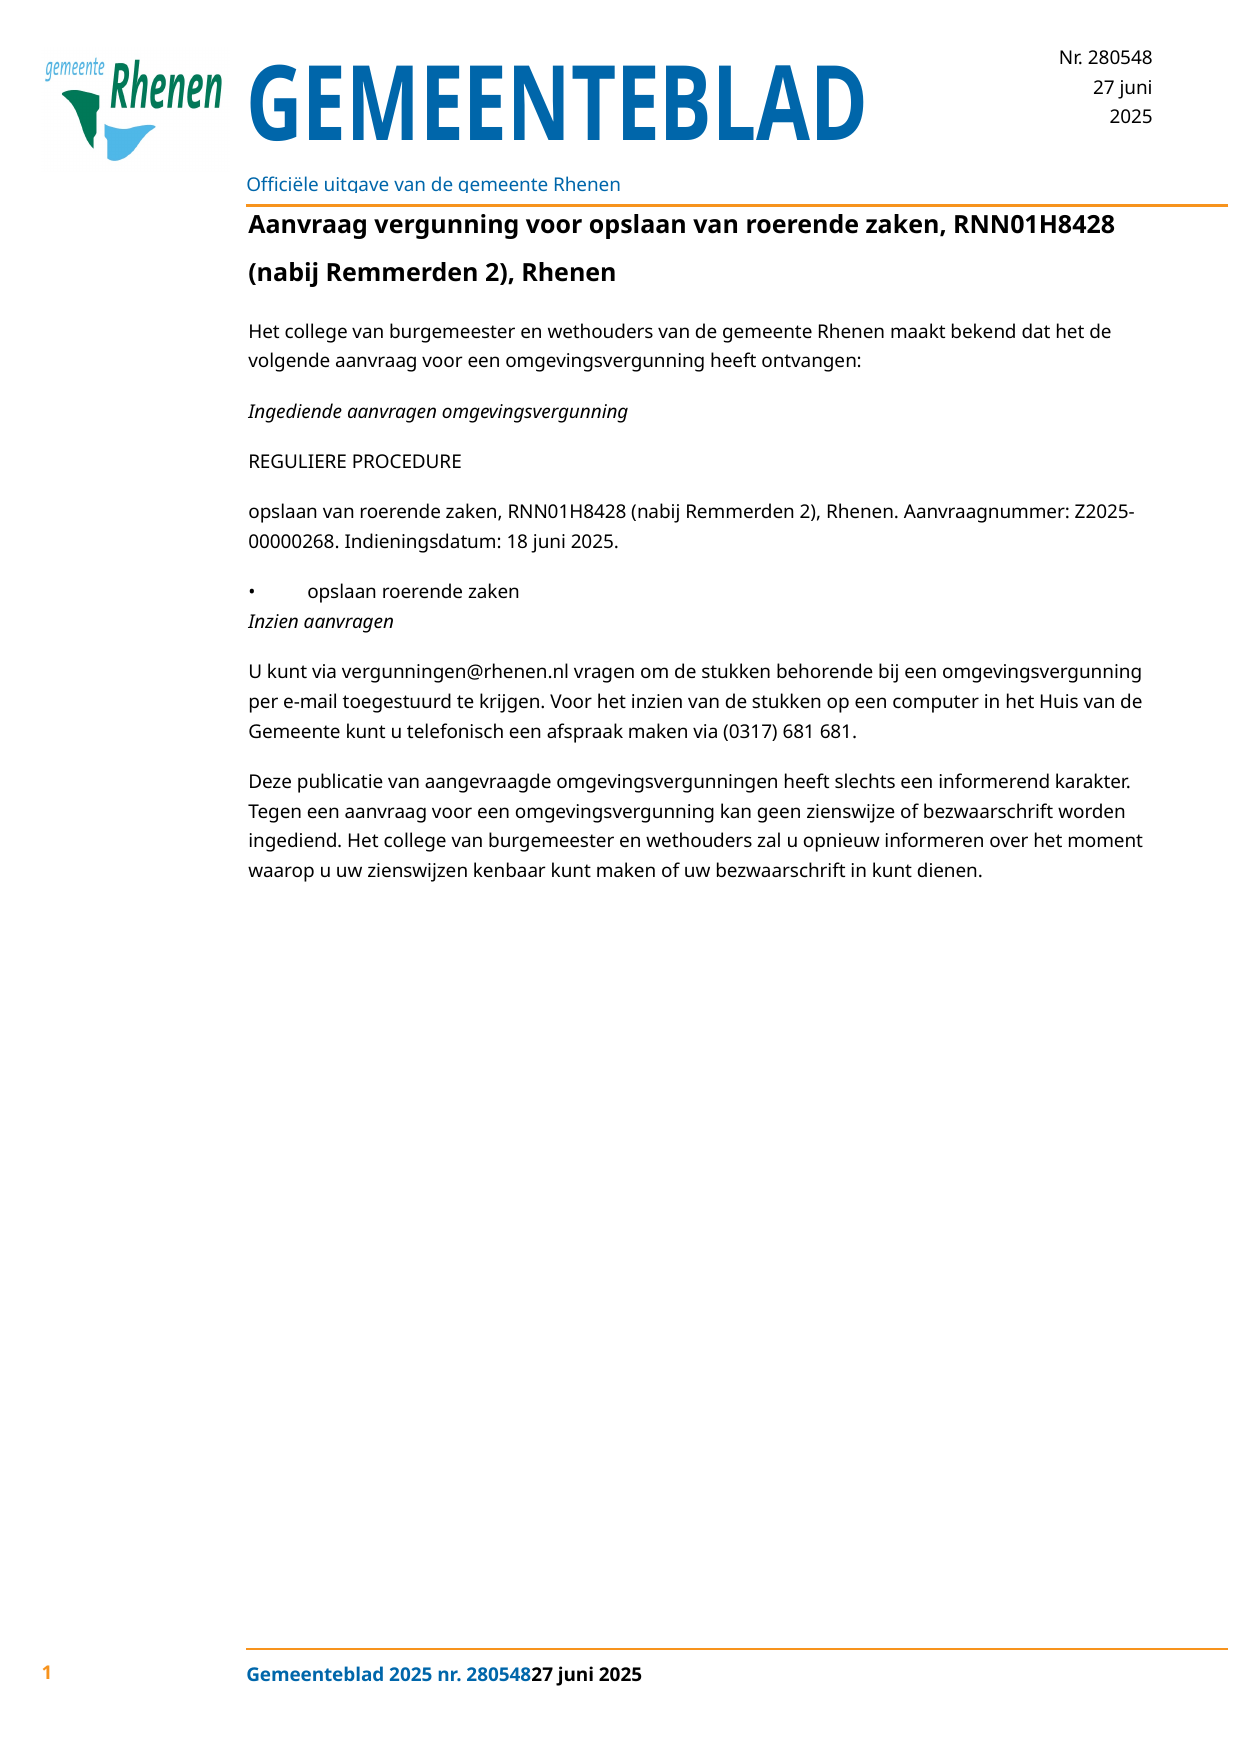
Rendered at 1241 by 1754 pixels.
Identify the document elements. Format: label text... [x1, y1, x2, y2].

text Deze publicatie van aangevraagde omgevingsvergunningen heeft slechts een informerend karakter. Tegen een aanvraag voor een omgevingsvergunning kan geen zienswijze of bezwaarschrift worden ingediend. Het college van burgemeester en wethouders zal u opnieuw informeren over het moment waarop u uw zienswijzen kenbaar kunt maken of uw bezwaarschrift in kunt dienen. [248, 768, 1152, 883]
text Aanvraag vergunning voor opslaan van roerende zaken, RNN01H8428 (nabij Remmerden 2), Rhenen [248, 207, 1152, 288]
text Het college van burgemeester en wethouders van de gemeente Rhenen maakt bekend dat het de volgende aanvraag voor een omgevingsvergunning heeft ontvangen: [248, 318, 1152, 373]
text REGULIERE PROCEDURE [248, 448, 1152, 474]
list opslaan roerende zaken [248, 579, 1152, 604]
text opslaan van roerende zaken, RNN01H8428 (nabij Remmerden 2), Rhenen. Aanvraagnummer: Z2025-00000268. Indieningsdatum: 18 juni 2025. [248, 499, 1152, 554]
text U kunt via vergunningen@rhenen.nl vragen om de stukken behorende bij een omgevingsvergunning per e-mail toegestuurd te krijgen. Voor het inzien van de stukken op een computer in het Huis van de Gemeente kunt u telefonisch een afspraak maken via (0317) 681 681. [248, 659, 1152, 744]
picture [41, 47, 231, 172]
text Inzien aanvragen [248, 608, 1152, 634]
text Ingediende aanvragen omgevingsvergunning [248, 398, 1152, 424]
